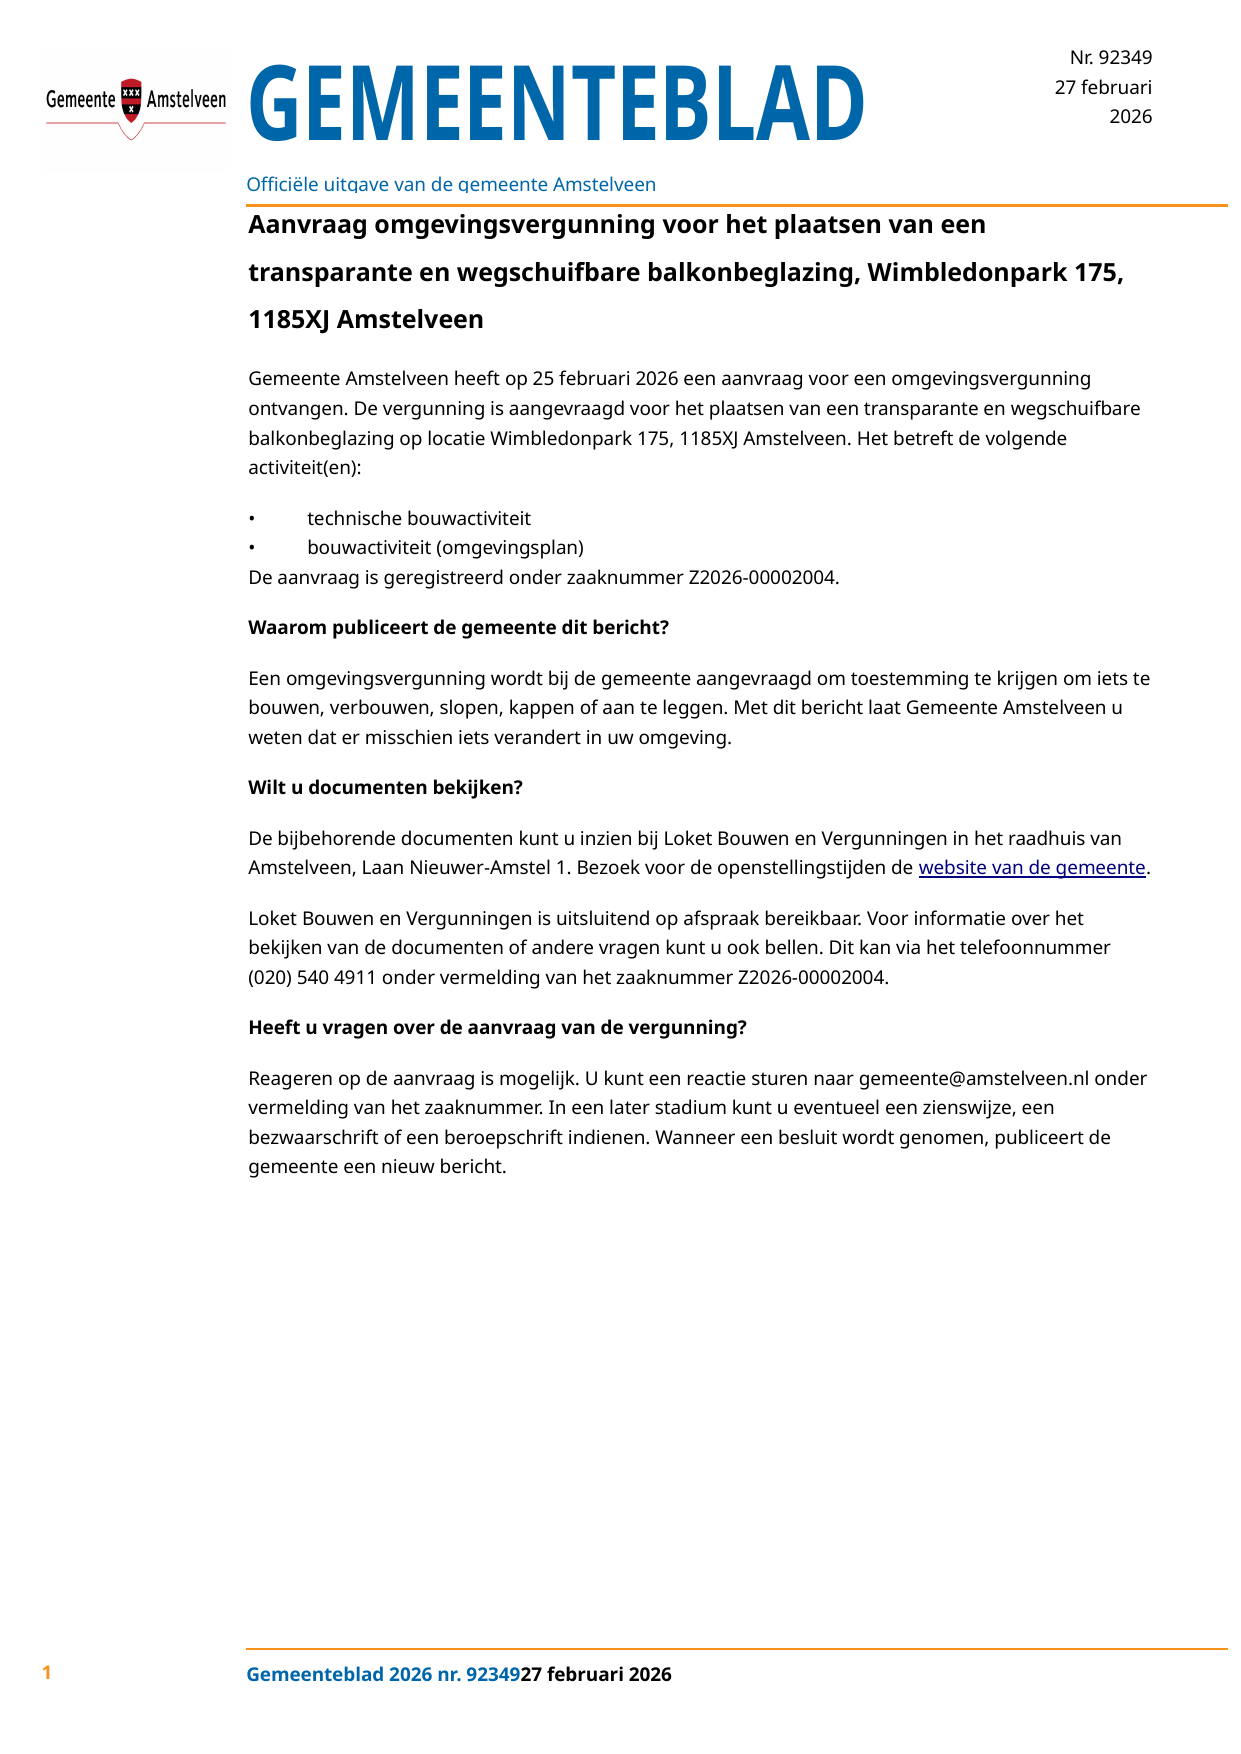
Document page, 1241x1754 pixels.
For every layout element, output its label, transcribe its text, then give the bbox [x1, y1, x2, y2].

text De aanvraag is geregistreerd onder zaaknummer Z2026-00002004. [248, 564, 1152, 589]
list technische bouwactiviteit [248, 505, 1152, 530]
text Wilt u documenten bekijken? [248, 774, 1152, 800]
text De bijbehorende documenten kunt u inzien bij Loket Bouwen en Vergunningen in het raadhuis van Amstelveen, Laan Nieuwer-Amstel 1. Bezoek voor de openstellingstijden de website van de gemeente. [248, 825, 1152, 880]
text Een omgevingsvergunning wordt bij de gemeente aangevraagd om toestemming te krijgen om iets te bouwen, verbouwen, slopen, kappen of aan te leggen. Met dit bericht laat Gemeente Amstelveen u weten dat er misschien iets verandert in uw omgeving. [248, 665, 1152, 749]
text Waarom publiceert de gemeente dit bericht? [248, 614, 1152, 640]
text Heeft u vragen over de aanvraag van de vergunning? [248, 1014, 1152, 1040]
text Aanvraag omgevingsvergunning voor het plaatsen van een transparante en wegschuifbare balkonbeglazing, Wimbledonpark 175, 1185XJ Amstelveen [248, 207, 1152, 336]
picture [41, 47, 231, 172]
text Loket Bouwen en Vergunningen is uitsluitend op afspraak bereikbaar. Voor informatie over het bekijken van de documenten of andere vragen kunt u ook bellen. Dit kan via het telefoonnummer (020) 540 4911 onder vermelding van het zaaknummer Z2026-00002004. [248, 905, 1152, 989]
list bouwactiviteit (omgevingsplan) [248, 534, 1152, 560]
text Gemeente Amstelveen heeft op 25 februari 2026 een aanvraag voor een omgevingsvergunning ontvangen. De vergunning is aangevraagd voor het plaatsen van een transparante en wegschuifbare balkonbeglazing op locatie Wimbledonpark 175, 1185XJ Amstelveen. Het betreft de volgende activiteit(en): [248, 366, 1152, 480]
text Reageren op de aanvraag is mogelijk. U kunt een reactie sturen naar gemeente@amstelveen.nl onder vermelding van het zaaknummer. In een later stadium kunt u eventueel een zienswijze, een bezwaarschrift of een beroepschrift indienen. Wanneer een besluit wordt genomen, publiceert de gemeente een nieuw bericht. [248, 1065, 1152, 1179]
